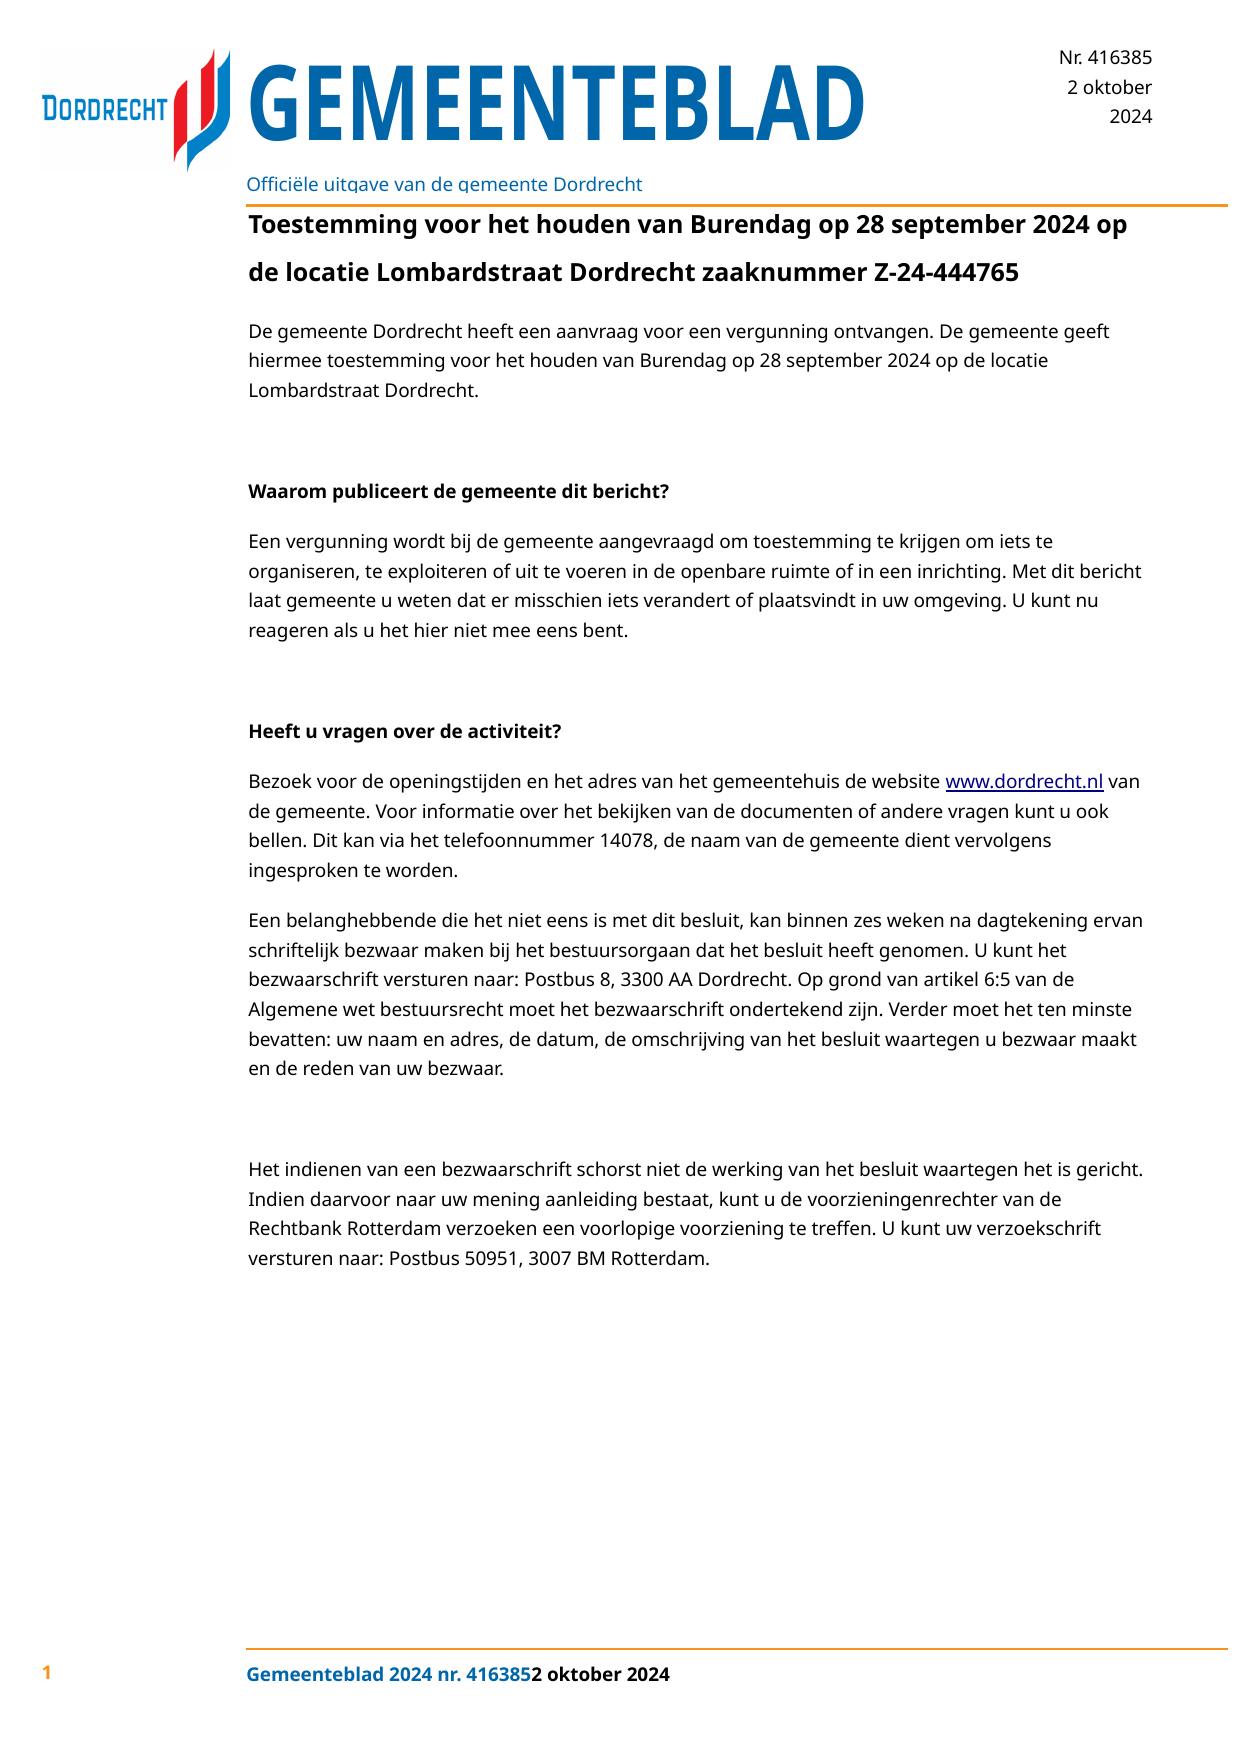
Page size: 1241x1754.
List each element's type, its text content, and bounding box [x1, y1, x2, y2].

text Bezoek voor de openingstijden en het adres van het gemeentehuis de website www.dordrecht.nl van de gemeente. Voor informatie over het bekijken van de documenten of andere vragen kunt u ook bellen. Dit kan via het telefoonnummer 14078, de naam van de gemeente dient vervolgens ingesproken te worden. [248, 768, 1152, 883]
text Het indienen van een bezwaarschrift schorst niet de werking van het besluit waartegen het is gericht. Indien daarvoor naar uw mening aanleiding bestaat, kunt u de voorzieningenrechter van de Rechtbank Rotterdam verzoeken een voorlopige voorziening te treffen. U kunt uw verzoekschrift versturen naar: Postbus 50951, 3007 BM Rotterdam. [248, 1156, 1152, 1271]
text Heeft u vragen over de activiteit? [248, 718, 1152, 744]
text Een vergunning wordt bij de gemeente aangevraagd om toestemming te krijgen om iets te organiseren, te exploiteren of uit te voeren in de openbare ruimte of in een inrichting. Met dit bericht laat gemeente u weten dat er misschien iets verandert of plaatsvindt in uw omgeving. U kunt nu reageren als u het hier niet mee eens bent. [248, 528, 1152, 643]
picture [41, 47, 231, 172]
text Een belanghebbende die het niet eens is met dit besluit, kan binnen zes weken na dagtekening ervan schriftelijk bezwaar maken bij het bestuursorgaan dat het besluit heeft genomen. U kunt het bezwaarschrift versturen naar: Postbus 8, 3300 AA Dordrecht. Op grond van artikel 6:5 van de Algemene wet bestuursrecht moet het bezwaarschrift ondertekend zijn. Verder moet het ten minste bevatten: uw naam en adres, de datum, de omschrijving van het besluit waartegen u bezwaar maakt en de reden van uw bezwaar. [248, 907, 1152, 1081]
text De gemeente Dordrecht heeft een aanvraag voor een vergunning ontvangen. De gemeente geeft hiermee toestemming voor het houden van Burendag op 28 september 2024 op de locatie Lombardstraat Dordrecht. [248, 318, 1152, 403]
text Waarom publiceert de gemeente dit bericht? [248, 478, 1152, 504]
text Toestemming voor het houden van Burendag op 28 september 2024 op de locatie Lombardstraat Dordrecht zaaknummer Z-24-444765 [248, 207, 1152, 288]
